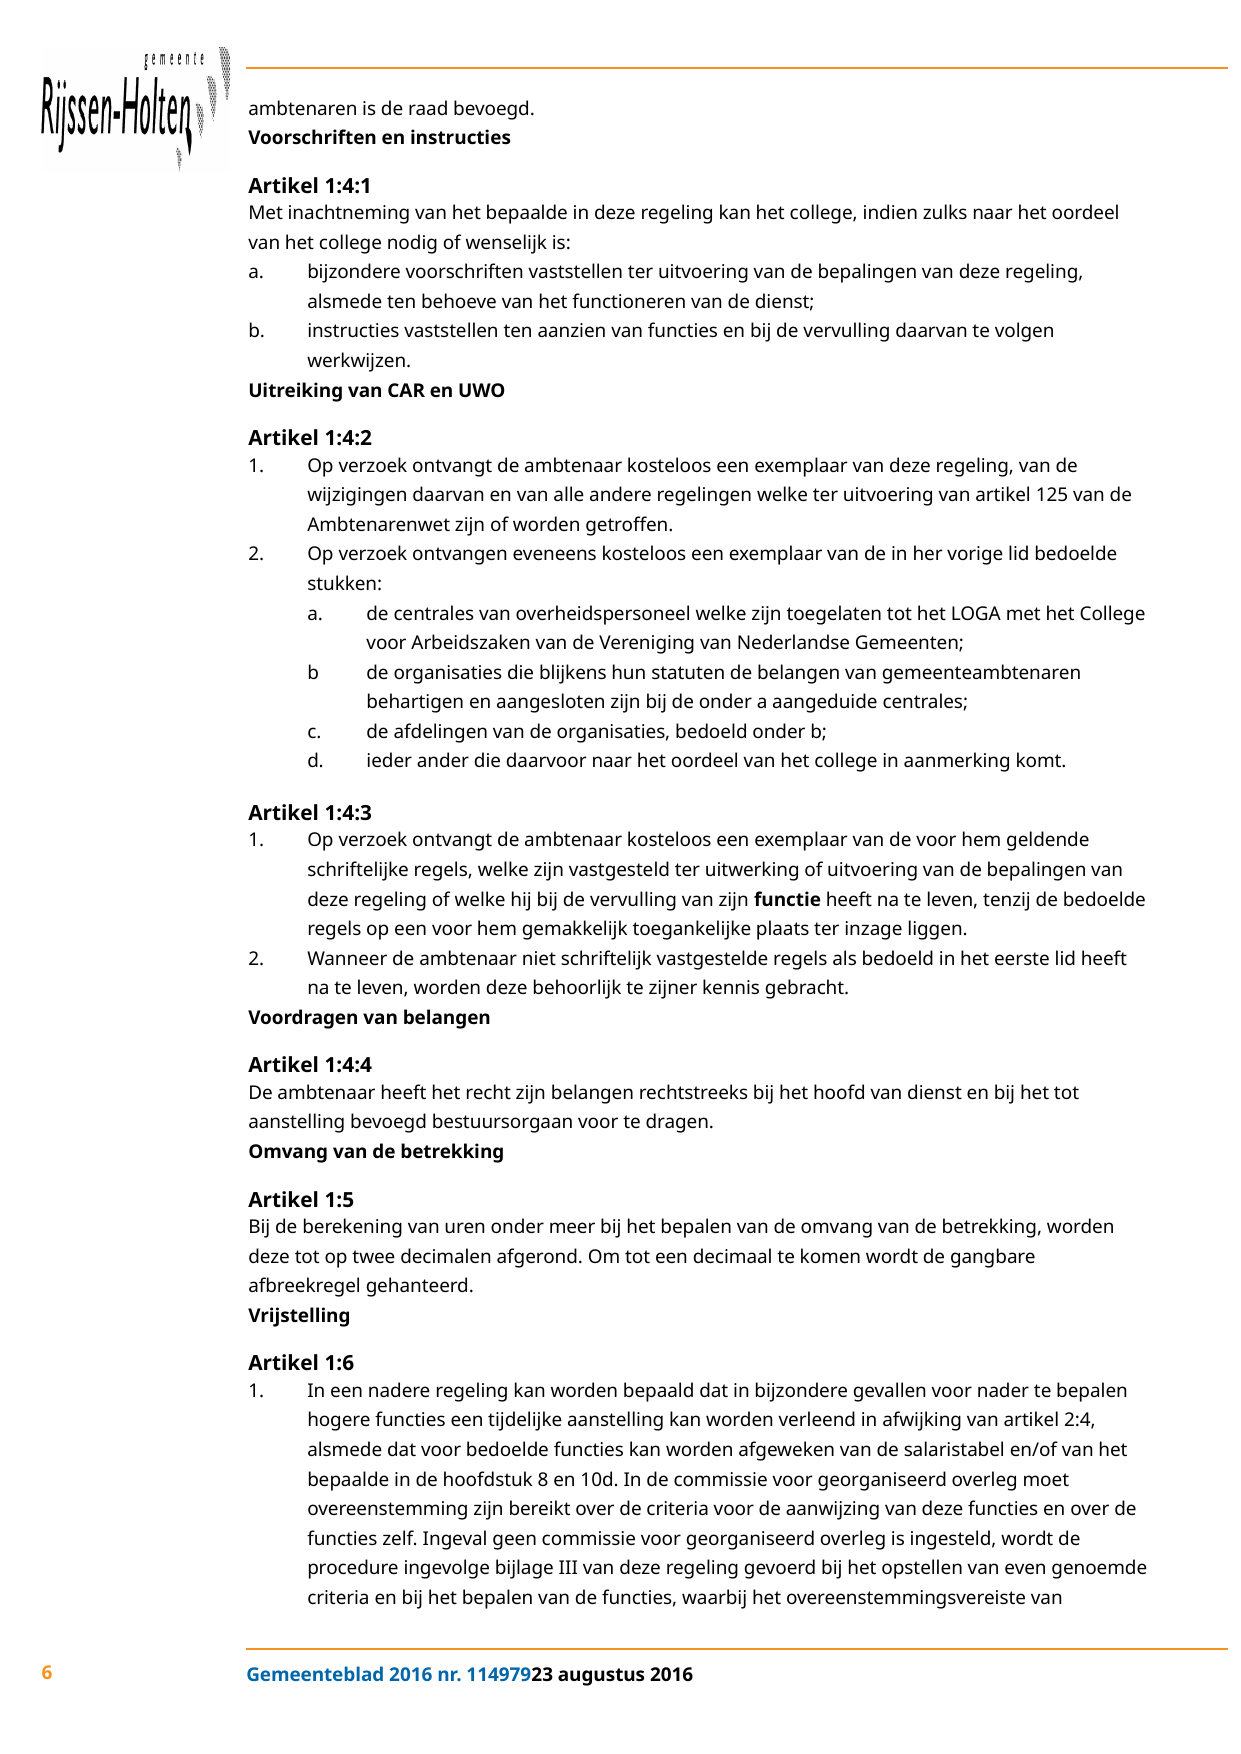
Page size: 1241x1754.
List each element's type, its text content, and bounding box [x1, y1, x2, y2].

list bijzondere voorschriften vaststellen ter uitvoering van de bepalingen van deze regeling, alsmede ten behoeve van het functioneren van de dienst; [248, 258, 1152, 314]
list Op verzoek ontvangen eveneens kosteloos een exemplaar van de in her vorige lid bedoelde stukken: [248, 541, 1152, 596]
list In een nadere regeling kan worden bepaald dat in bijzondere gevallen voor nader te bepalen hogere functies een tijdelijke aanstelling kan worden verleend in afwijking van artikel 2:4, alsmede dat voor bedoelde functies kan worden afgeweken van de salaristabel en/of van het bepaalde in de hoofdstuk 8 en 10d. In de commissie voor georganiseerd overleg moet overeenstemming zijn bereikt over de criteria voor de aanwijzing van deze functies en over de functies zelf. Ingeval geen commissie voor georganiseerd overleg is ingesteld, wordt de procedure ingevolge bijlage III van deze regeling gevoerd bij het opstellen van even genoemde criteria en bij het bepalen van de functies, waarbij het overeenstemmingsvereiste van [248, 1377, 1152, 1610]
text Artikel 1:4:3 [248, 798, 1152, 827]
text Artikel 1:4:1 [248, 171, 1152, 199]
text Bij de berekening van uren onder meer bij het bepalen van de omvang van de betrekking, worden deze tot op twee decimalen afgerond. Om tot een decimaal te komen wordt de gangbare afbreekregel gehanteerd. [248, 1213, 1152, 1298]
text Artikel 1:5 [248, 1185, 1152, 1213]
list Op verzoek ontvangt de ambtenaar kosteloos een exemplaar van deze regeling, van de wijzigingen daarvan en van alle andere regelingen welke ter uitvoering van artikel 125 van de Ambtenarenwet zijn of worden getroffen. [248, 452, 1152, 537]
text Omvang van de betrekking [248, 1138, 1152, 1164]
list instructies vaststellen ten aanzien van functies en bij de vervulling daarvan te volgen werkwijzen. [248, 318, 1152, 373]
list ieder ander die daarvoor naar het oordeel van het college in aanmerking komt. [307, 748, 1152, 773]
list de afdelingen van de organisaties, bedoeld onder b; [307, 718, 1152, 744]
list de organisaties die blijkens hun statuten de belangen van gemeenteambtenaren behartigen en aangesloten zijn bij de onder a aangeduide centrales; [307, 659, 1152, 714]
text Met inachtneming van het bepaalde in deze regeling kan het college, indien zulks naar het oordeel van het college nodig of wenselijk is: [248, 199, 1152, 255]
text Voorschriften en instructies [248, 124, 1152, 150]
text De ambtenaar heeft het recht zijn belangen rechtstreeks bij het hoofd van dienst en bij het tot aanstelling bevoegd bestuursorgaan voor te dragen. [248, 1079, 1152, 1134]
text Vrijstelling [248, 1302, 1152, 1328]
text ambtenaren is de raad bevoegd. [248, 95, 1152, 121]
text Uitreiking van CAR en UWO [248, 377, 1152, 403]
text Artikel 1:6 [248, 1348, 1152, 1377]
text Artikel 1:4:4 [248, 1051, 1152, 1079]
list Op verzoek ontvangt de ambtenaar kosteloos een exemplaar van de voor hem geldende schriftelijke regels, welke zijn vastgesteld ter uitwerking of uitvoering van de bepalingen van deze regeling of welke hij bij de vervulling van zijn functie heeft na te leven, tenzij de bedoelde regels op een voor hem gemakkelijk toegankelijke plaats ter inzage liggen. [248, 827, 1152, 941]
text Artikel 1:4:2 [248, 423, 1152, 452]
list Wanneer de ambtenaar niet schriftelijk vastgestelde regels als bedoeld in het eerste lid heeft na te leven, worden deze behoorlijk te zijner kennis gebracht. [248, 945, 1152, 1000]
picture [41, 47, 231, 172]
list de centrales van overheidspersoneel welke zijn toegelaten tot het LOGA met het College voor Arbeidszaken van de Vereniging van Nederlandse Gemeenten; [307, 600, 1152, 655]
text Voordragen van belangen [248, 1004, 1152, 1030]
